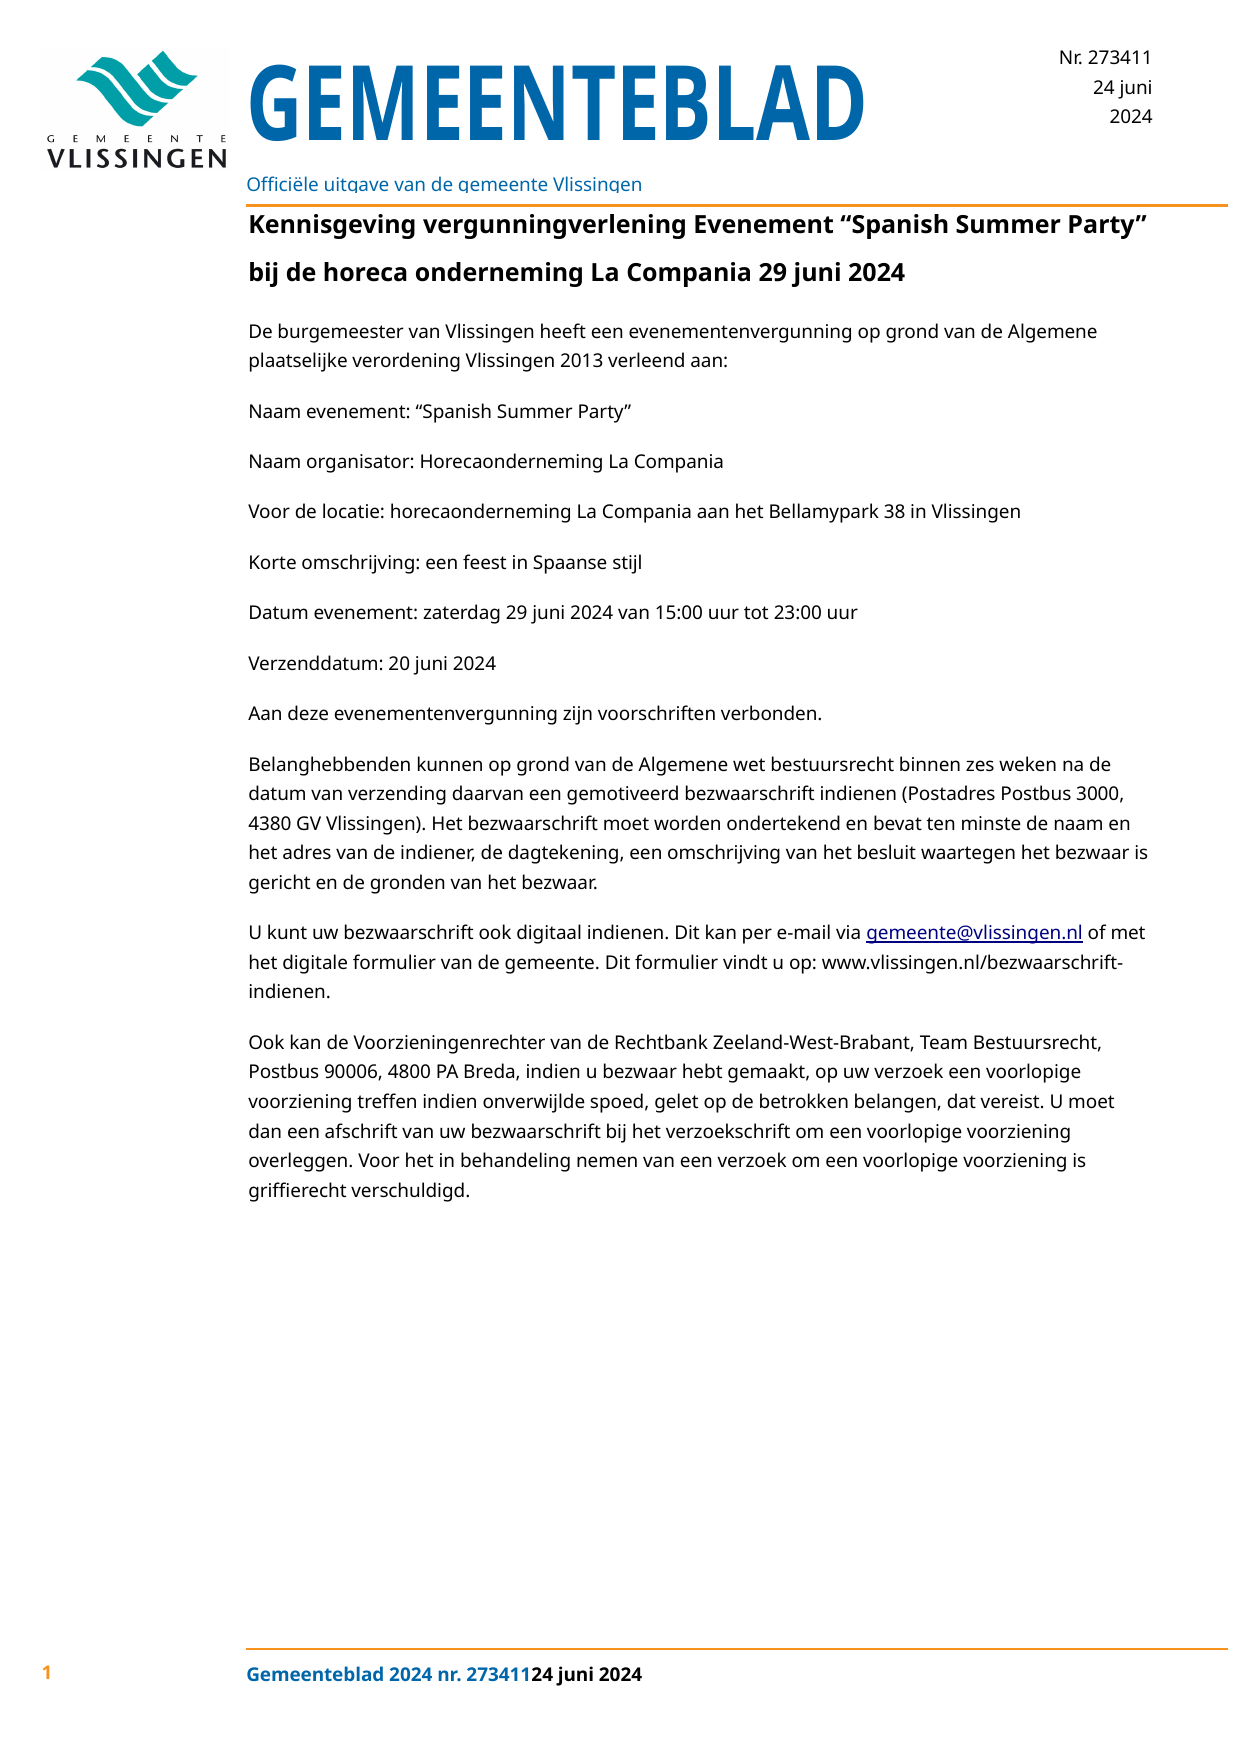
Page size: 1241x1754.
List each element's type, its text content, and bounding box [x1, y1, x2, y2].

text Korte omschrijving: een feest in Spaanse stijl [248, 549, 1152, 575]
text Naam organisator: Horecaonderneming La Compania [248, 448, 1152, 474]
picture [41, 47, 231, 172]
text Ook kan de Voorzieningenrechter van de Rechtbank Zeeland-West-Brabant, Team Bestuursrecht, Postbus 90006, 4800 PA Breda, indien u bezwaar hebt gemaakt, op uw verzoek een voorlopige voorziening treffen indien onverwijlde spoed, gelet op de betrokken belangen, dat vereist. U moet dan een afschrift van uw bezwaarschrift bij het verzoekschrift om een voorlopige voorziening overleggen. Voor het in behandeling nemen van een verzoek om een voorlopige voorziening is griffierecht verschuldigd. [248, 1029, 1152, 1203]
text U kunt uw bezwaarschrift ook digitaal indienen. Dit kan per e-mail via gemeente@vlissingen.nl of met het digitale formulier van de gemeente. Dit formulier vindt u op: www.vlissingen.nl/bezwaarschrift-indienen. [248, 919, 1152, 1004]
text Belanghebbenden kunnen op grond van de Algemene wet bestuursrecht binnen zes weken na de datum van verzending daarvan een gemotiveerd bezwaarschrift indienen (Postadres Postbus 3000, 4380 GV Vlissingen). Het bezwaarschrift moet worden ondertekend en bevat ten minste de naam en het adres van de indiener, de dagtekening, een omschrijving van het besluit waartegen het bezwaar is gericht en de gronden van het bezwaar. [248, 751, 1152, 895]
text Aan deze evenementenvergunning zijn voorschriften verbonden. [248, 700, 1152, 726]
text Naam evenement: “Spanish Summer Party” [248, 398, 1152, 424]
text Kennisgeving vergunningverlening Evenement “Spanish Summer Party” bij de horeca onderneming La Compania 29 juni 2024 [248, 207, 1152, 288]
text De burgemeester van Vlissingen heeft een evenementenvergunning op grond van de Algemene plaatselijke verordening Vlissingen 2013 verleend aan: [248, 318, 1152, 373]
text Datum evenement: zaterdag 29 juni 2024 van 15:00 uur tot 23:00 uur [248, 599, 1152, 625]
text Verzenddatum: 20 juni 2024 [248, 650, 1152, 676]
text Voor de locatie: horecaonderneming La Compania aan het Bellamypark 38 in Vlissingen [248, 499, 1152, 524]
